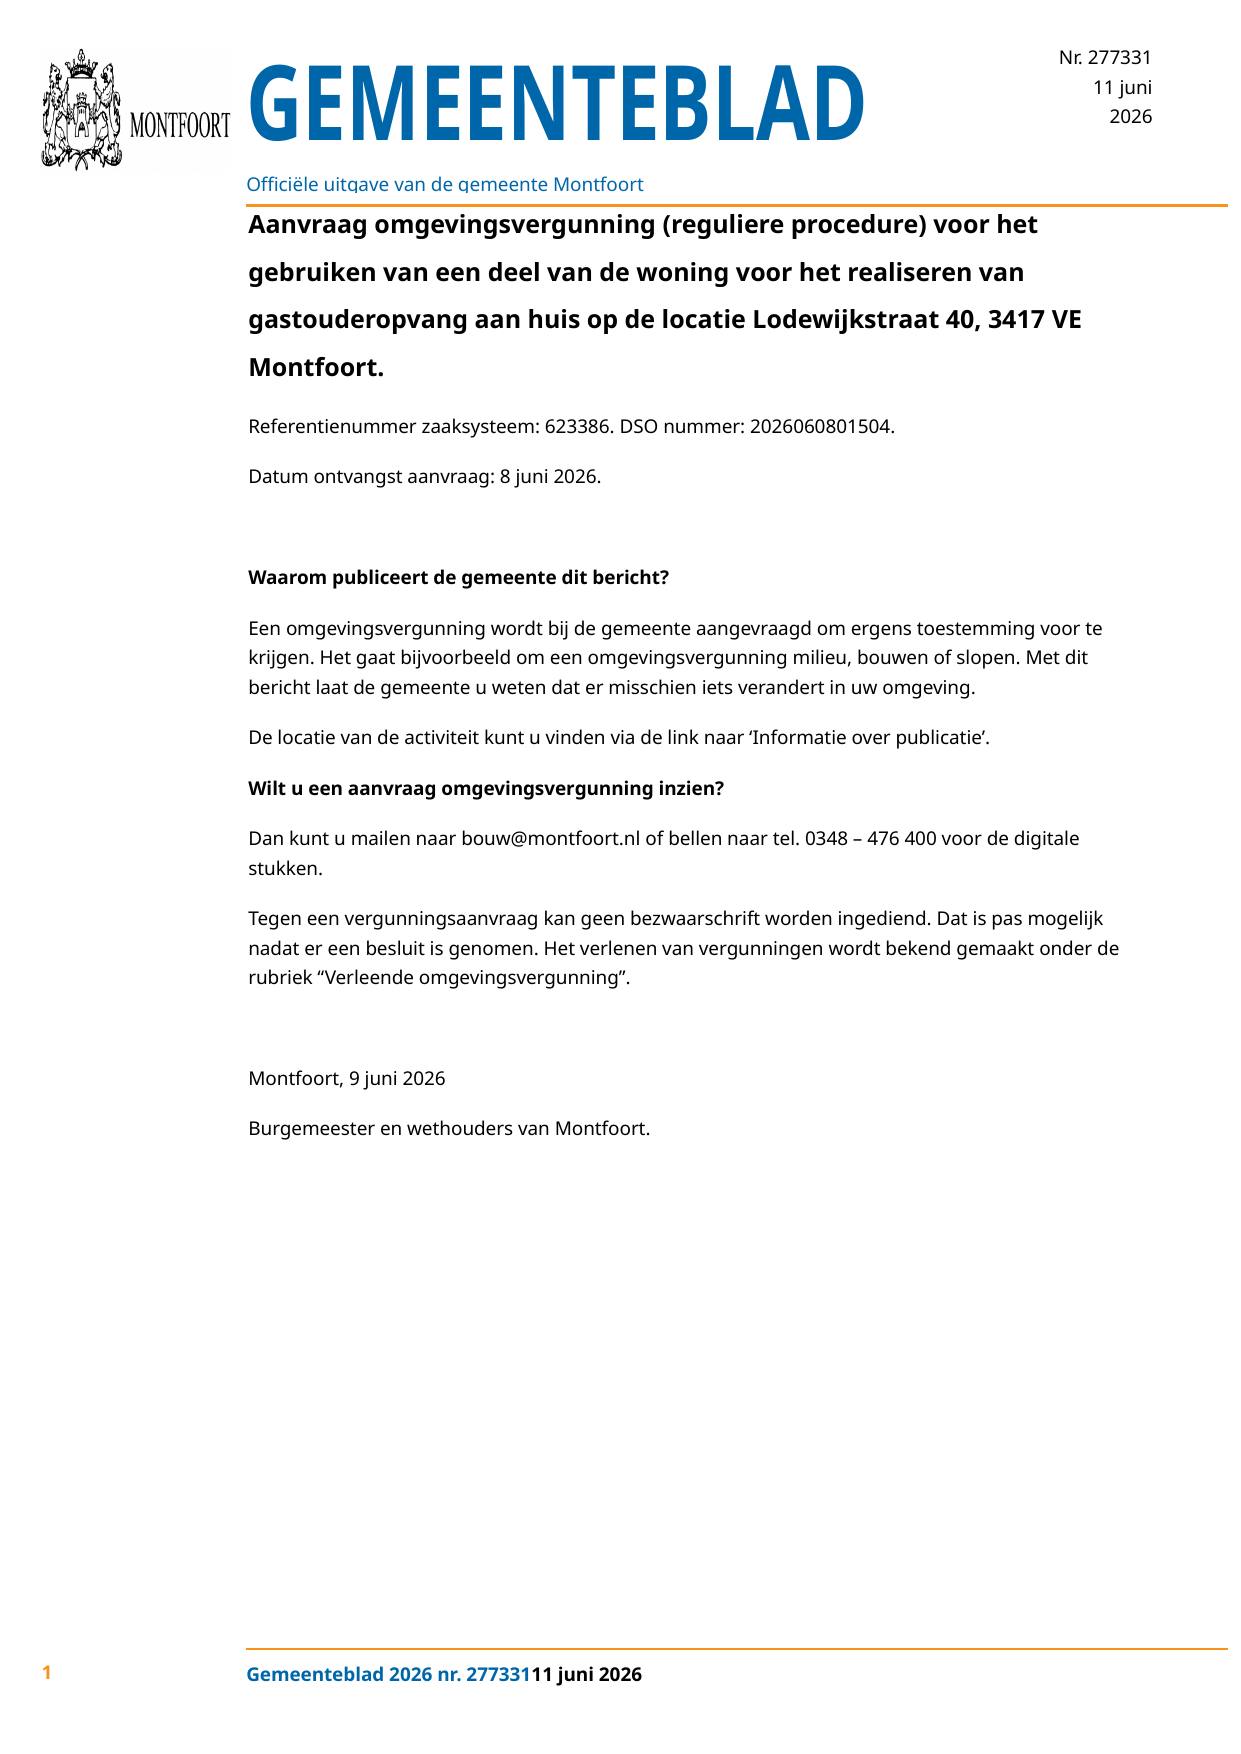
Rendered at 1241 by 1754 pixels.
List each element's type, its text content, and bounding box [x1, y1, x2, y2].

text Montfoort, 9 juni 2026 [248, 1065, 1152, 1091]
picture [41, 47, 231, 172]
text Datum ontvangst aanvraag: 8 juni 2026. [248, 463, 1152, 489]
text Aanvraag omgevingsvergunning (reguliere procedure) voor het gebruiken van een deel van de woning voor het realiseren van gastouderopvang aan huis op de locatie Lodewijkstraat 40, 3417 VE Montfoort. [248, 207, 1152, 384]
text Wilt u een aanvraag omgevingsvergunning inzien? [248, 775, 1152, 801]
text Burgemeester en wethouders van Montfoort. [248, 1116, 1152, 1141]
text Referentienummer zaaksysteem: 623386. DSO nummer: 2026060801504. [248, 413, 1152, 439]
text Waarom publiceert de gemeente dit bericht? [248, 564, 1152, 590]
text Dan kunt u mailen naar bouw@montfoort.nl of bellen naar tel. 0348 – 476 400 voor de digitale stukken. [248, 825, 1152, 881]
text Een omgevingsvergunning wordt bij de gemeente aangevraagd om ergens toestemming voor te krijgen. Het gaat bijvoorbeeld om een omgevingsvergunning milieu, bouwen of slopen. Met dit bericht laat de gemeente u weten dat er misschien iets verandert in uw omgeving. [248, 615, 1152, 700]
text Tegen een vergunningsaanvraag kan geen bezwaarschrift worden ingediend. Dat is pas mogelijk nadat er een besluit is genomen. Het verlenen van vergunningen wordt bekend gemaakt onder de rubriek “Verleende omgevingsvergunning”. [248, 905, 1152, 990]
text De locatie van de activiteit kunt u vinden via de link naar ‘Informatie over publicatie’. [248, 724, 1152, 750]
